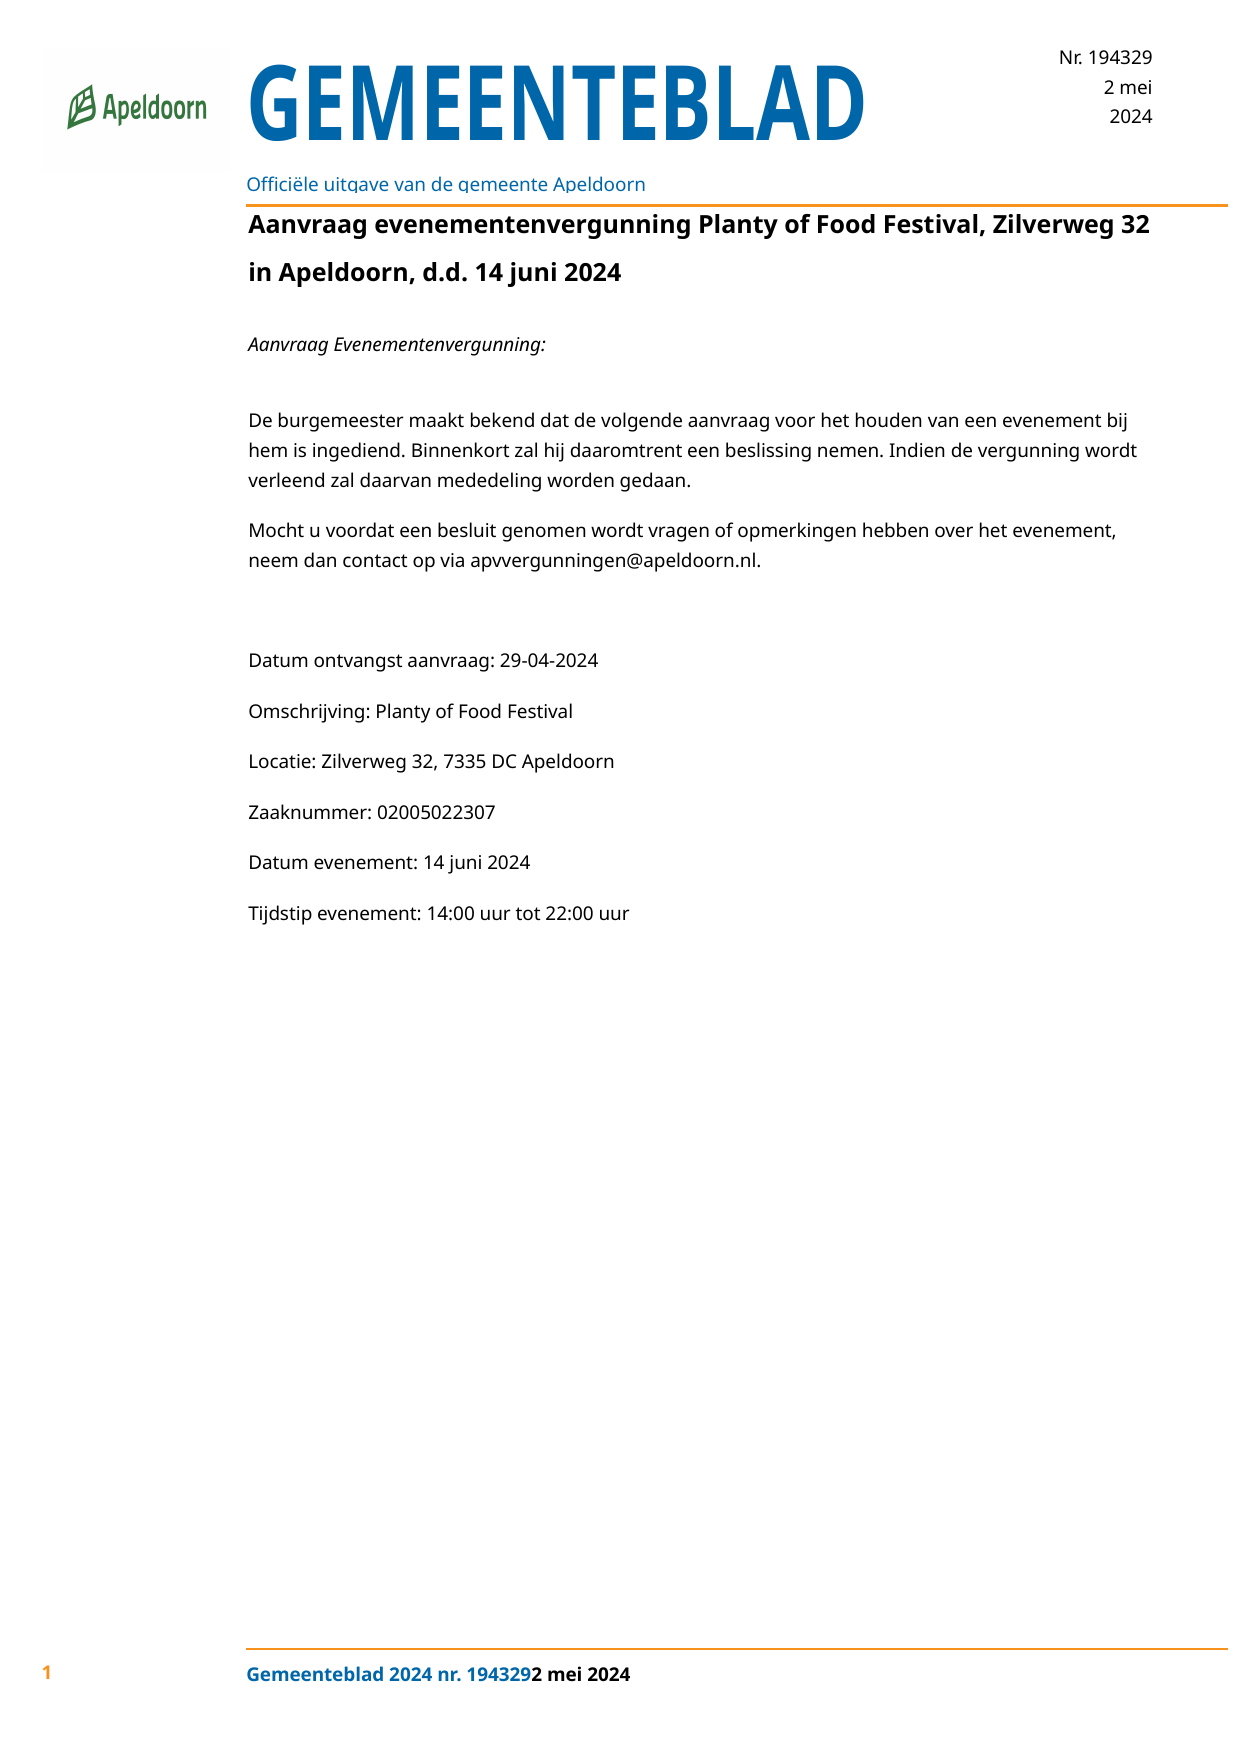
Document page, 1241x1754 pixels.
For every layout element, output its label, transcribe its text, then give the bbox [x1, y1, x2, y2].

text Mocht u voordat een besluit genomen wordt vragen of opmerkingen hebben over het evenement, neem dan contact op via apvvergunningen@apeldoorn.nl. [248, 517, 1152, 572]
text Datum ontvangst aanvraag: 29-04-2024 [248, 648, 1152, 673]
text De burgemeester maakt bekend dat de volgende aanvraag voor het houden van een evenement bij hem is ingediend. Binnenkort zal hij daaromtrent een beslissing nemen. Indien de vergunning wordt verleend zal daarvan mededeling worden gedaan. [248, 408, 1152, 492]
text Locatie: Zilverweg 32, 7335 DC Apeldoorn [248, 748, 1152, 774]
text Tijdstip evenement: 14:00 uur tot 22:00 uur [248, 900, 1152, 925]
text Aanvraag evenementenvergunning Planty of Food Festival, Zilverweg 32 in Apeldoorn, d.d. 14 juni 2024 [248, 207, 1152, 288]
text Omschrijving: Planty of Food Festival [248, 698, 1152, 724]
text Datum evenement: 14 juni 2024 [248, 849, 1152, 875]
text Aanvraag Evenementenvergunning: [248, 331, 1152, 357]
text Zaaknummer: 02005022307 [248, 799, 1152, 824]
picture [41, 47, 231, 172]
